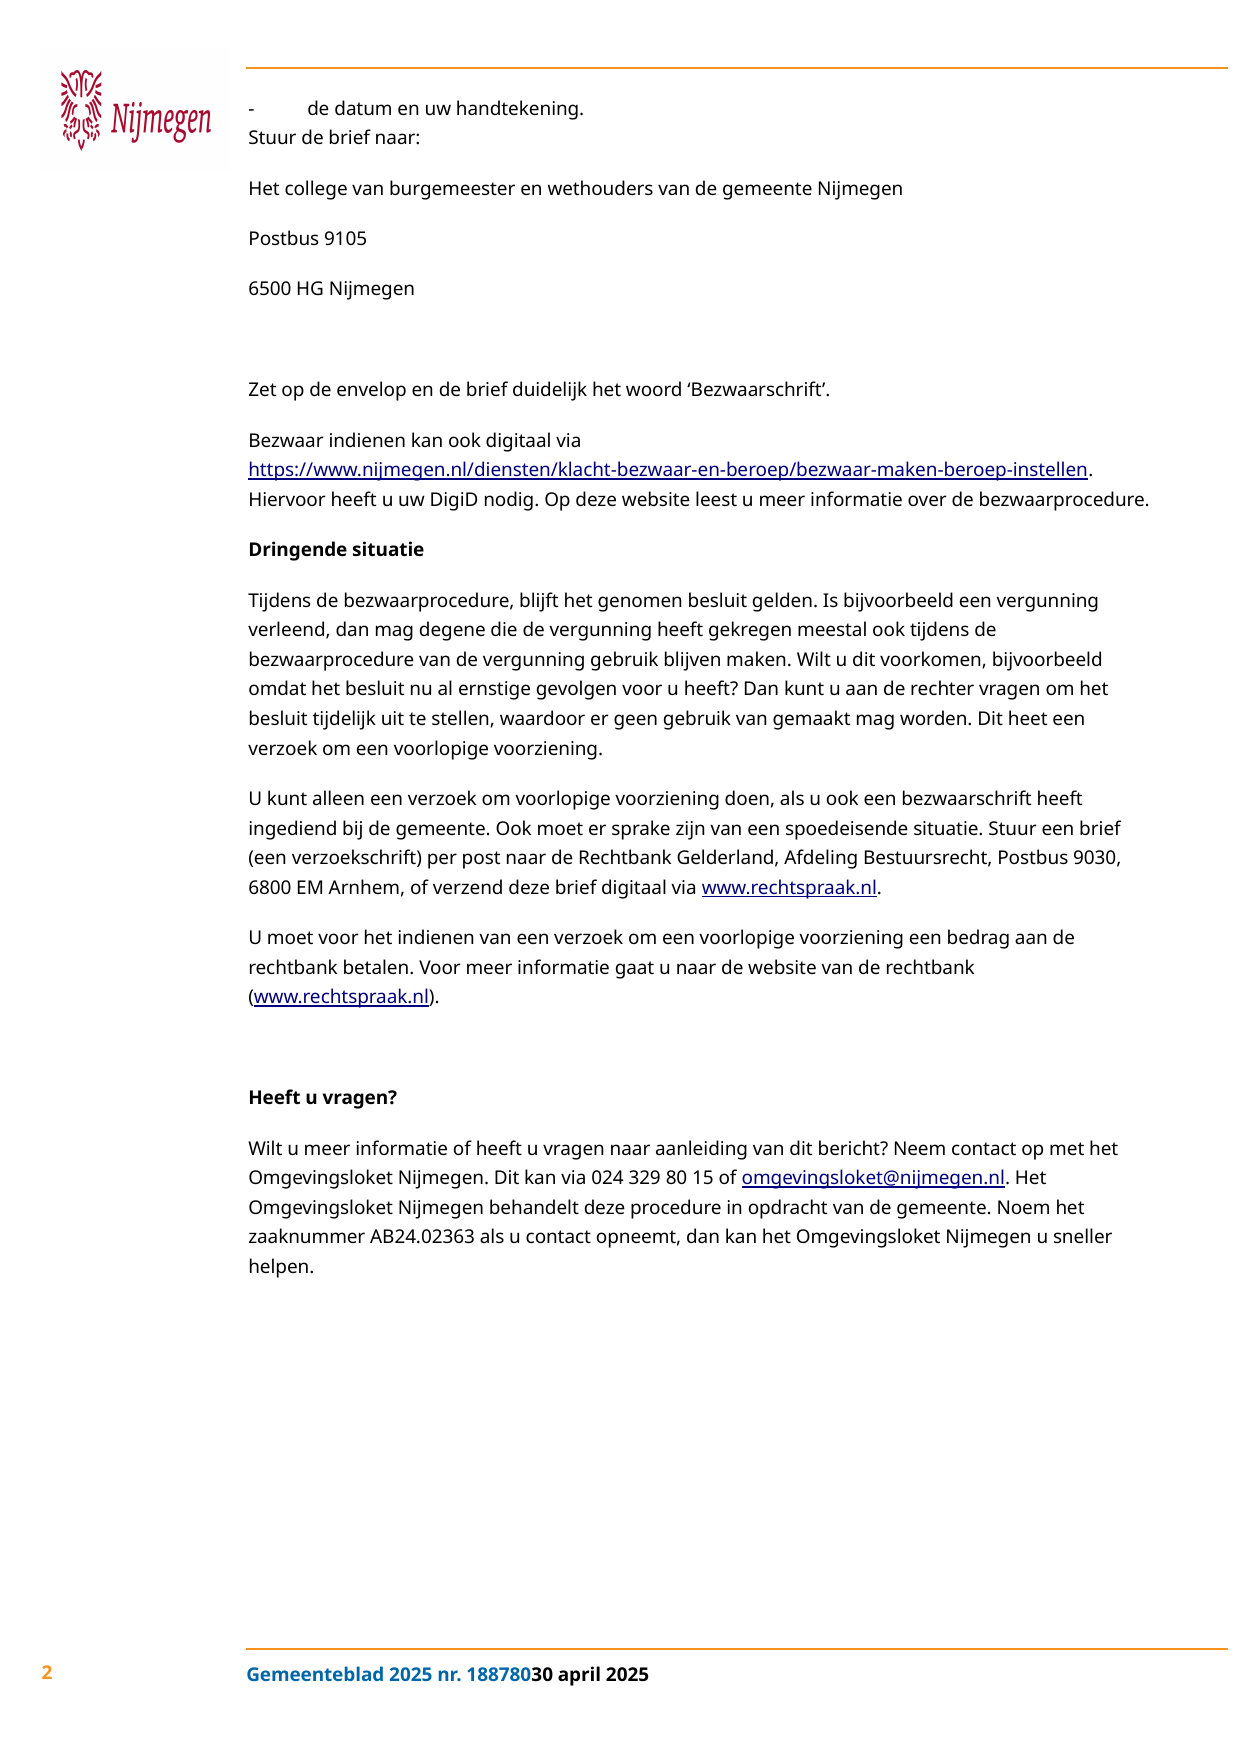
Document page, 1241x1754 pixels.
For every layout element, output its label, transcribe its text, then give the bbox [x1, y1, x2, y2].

text Dringende situatie [248, 536, 1152, 562]
text Stuur de brief naar: [248, 124, 1152, 150]
text Wilt u meer informatie of heeft u vragen naar aanleiding van dit bericht? Neem contact op met het Omgevingsloket Nijmegen. Dit kan via 024 329 80 15 of omgevingsloket@nijmegen.nl. Het Omgevingsloket Nijmegen behandelt deze procedure in opdracht van de gemeente. Noem het zaaknummer AB24.02363 als u contact opneemt, dan kan het Omgevingsloket Nijmegen u sneller helpen. [248, 1135, 1152, 1279]
text 6500 HG Nijmegen [248, 276, 1152, 301]
text Zet op de envelop en de brief duidelijk het woord ‘Bezwaarschrift’. [248, 376, 1152, 402]
text Postbus 9105 [248, 225, 1152, 251]
text Bezwaar indienen kan ook digitaal via https://www.nijmegen.nl/diensten/klacht-bezwaar-en-beroep/bezwaar-maken-beroep-instellen. Hiervoor heeft u uw DigiD nodig. Op deze website leest u meer informatie over de bezwaarprocedure. [248, 427, 1152, 512]
text Tijdens de bezwaarprocedure, blijft het genomen besluit gelden. Is bijvoorbeeld een vergunning verleend, dan mag degene die de vergunning heeft gekregen meestal ook tijdens de bezwaarprocedure van de vergunning gebruik blijven maken. Wilt u dit voorkomen, bijvoorbeeld omdat het besluit nu al ernstige gevolgen voor u heeft? Dan kunt u aan de rechter vragen om het besluit tijdelijk uit te stellen, waardoor er geen gebruik van gemaakt mag worden. Dit heet een verzoek om een voorlopige voorziening. [248, 587, 1152, 761]
text Het college van burgemeester en wethouders van de gemeente Nijmegen [248, 175, 1152, 201]
text U kunt alleen een verzoek om voorlopige voorziening doen, als u ook een bezwaarschrift heeft ingediend bij de gemeente. Ook moet er sprake zijn van een spoedeisende situatie. Stuur een brief (een verzoekschrift) per post naar de Rechtbank Gelderland, Afdeling Bestuursrecht, Postbus 9030, 6800 EM Arnhem, of verzend deze brief digitaal via www.rechtspraak.nl. [248, 785, 1152, 900]
text Heeft u vragen? [248, 1084, 1152, 1110]
text U moet voor het indienen van een verzoek om een voorlopige voorziening een bedrag aan de rechtbank betalen. Voor meer informatie gaat u naar de website van de rechtbank (www.rechtspraak.nl). [248, 924, 1152, 1009]
picture [41, 47, 231, 172]
list de datum en uw handtekening. [248, 95, 1152, 121]
